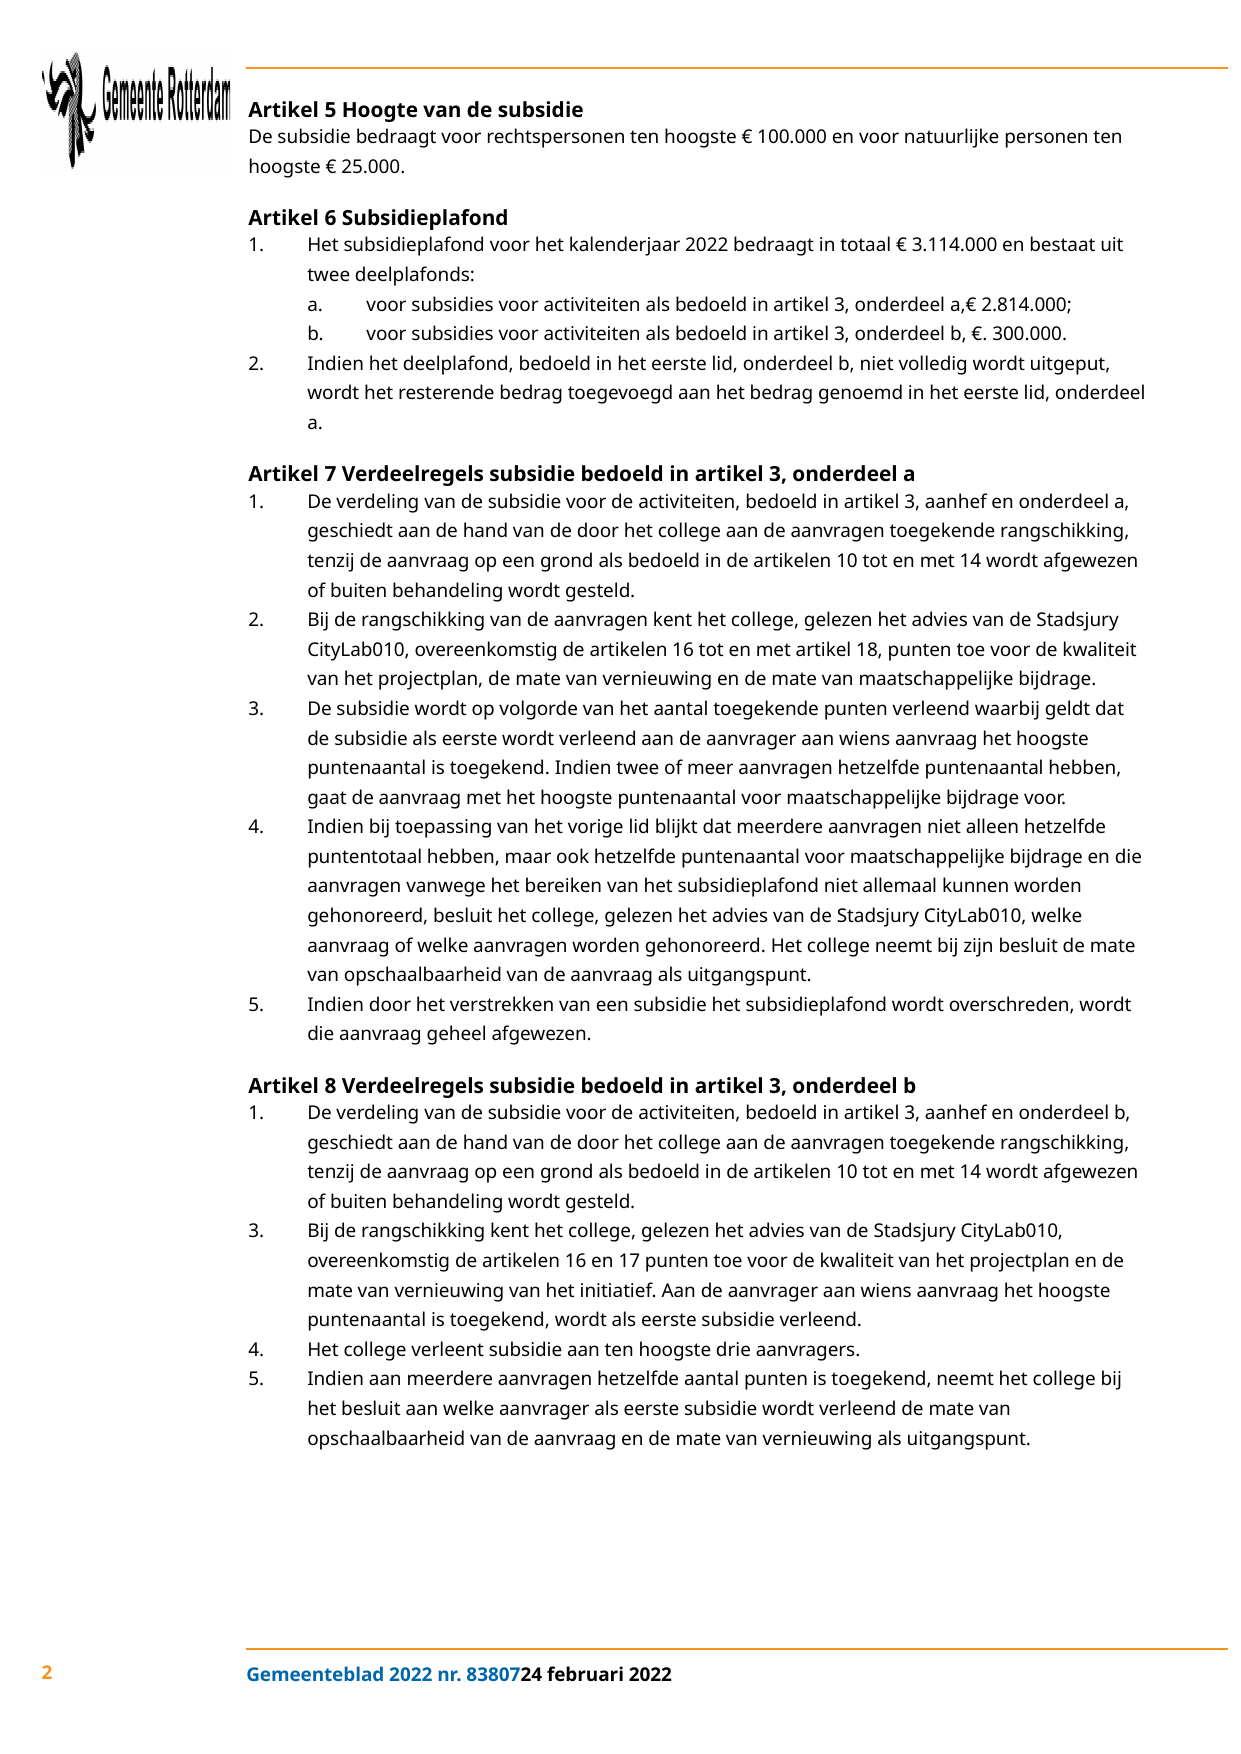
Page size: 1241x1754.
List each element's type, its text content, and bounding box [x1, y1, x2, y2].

list Het college verleent subsidie aan ten hoogste drie aanvragers. [248, 1336, 1152, 1362]
text Artikel 6 Subsidieplafond [248, 203, 1152, 232]
list Indien door het verstrekken van een subsidie het subsidieplafond wordt overschreden, wordt die aanvraag geheel afgewezen. [248, 991, 1152, 1046]
list voor subsidies voor activiteiten als bedoeld in artikel 3, onderdeel b, €. 300.000. [307, 320, 1152, 346]
list Indien het deelplafond, bedoeld in het eerste lid, onderdeel b, niet volledig wordt uitgeput, wordt het resterende bedrag toegevoegd aan het bedrag genoemd in het eerste lid, onderdeel a. [248, 350, 1152, 435]
list Indien aan meerdere aanvragen hetzelfde aantal punten is toegekend, neemt het college bij het besluit aan welke aanvrager als eerste subsidie wordt verleend de mate van opschaalbaarheid van de aanvraag en de mate van vernieuwing als uitgangspunt. [248, 1366, 1152, 1451]
text Artikel 8 Verdeelregels subsidie bedoeld in artikel 3, onderdeel b [248, 1071, 1152, 1099]
text De subsidie bedraagt voor rechtspersonen ten hoogste € 100.000 en voor natuurlijke personen ten hoogste € 25.000. [248, 123, 1152, 178]
text Artikel 7 Verdeelregels subsidie bedoeld in artikel 3, onderdeel a [248, 459, 1152, 488]
picture [41, 47, 231, 172]
list Het subsidieplafond voor het kalenderjaar 2022 bedraagt in totaal € 3.114.000 en bestaat uit twee deelplafonds: [248, 232, 1152, 287]
list Bij de rangschikking kent het college, gelezen het advies van de Stadsjury CityLab010, overeenkomstig de artikelen 16 en 17 punten toe voor de kwaliteit van het projectplan en de mate van vernieuwing van het initiatief. Aan de aanvrager aan wiens aanvraag het hoogste puntenaantal is toegekend, wordt als eerste subsidie verleend. [248, 1218, 1152, 1332]
list Bij de rangschikking van de aanvragen kent het college, gelezen het advies van de Stadsjury CityLab010, overeenkomstig de artikelen 16 tot en met artikel 18, punten toe voor de kwaliteit van het projectplan, de mate van vernieuwing en de mate van maatschappelijke bijdrage. [248, 606, 1152, 691]
list Indien bij toepassing van het vorige lid blijkt dat meerdere aanvragen niet alleen hetzelfde puntentotaal hebben, maar ook hetzelfde puntenaantal voor maatschappelijke bijdrage en die aanvragen vanwege het bereiken van het subsidieplafond niet allemaal kunnen worden gehonoreerd, besluit het college, gelezen het advies van de Stadsjury CityLab010, welke aanvraag of welke aanvragen worden gehonoreerd. Het college neemt bij zijn besluit de mate van opschaalbaarheid van de aanvraag als uitgangspunt. [248, 813, 1152, 987]
list De verdeling van de subsidie voor de activiteiten, bedoeld in artikel 3, aanhef en onderdeel a, geschiedt aan de hand van de door het college aan de aanvragen toegekende rangschikking, tenzij de aanvraag op een grond als bedoeld in de artikelen 10 tot en met 14 wordt afgewezen of buiten behandeling wordt gesteld. [248, 488, 1152, 602]
text Artikel 5 Hoogte van de subsidie [248, 95, 1152, 123]
list voor subsidies voor activiteiten als bedoeld in artikel 3, onderdeel a,€ 2.814.000; [307, 291, 1152, 317]
list De verdeling van de subsidie voor de activiteiten, bedoeld in artikel 3, aanhef en onderdeel b, geschiedt aan de hand van de door het college aan de aanvragen toegekende rangschikking, tenzij de aanvraag op een grond als bedoeld in de artikelen 10 tot en met 14 wordt afgewezen of buiten behandeling wordt gesteld. [248, 1099, 1152, 1214]
list De subsidie wordt op volgorde van het aantal toegekende punten verleend waarbij geldt dat de subsidie als eerste wordt verleend aan de aanvrager aan wiens aanvraag het hoogste puntenaantal is toegekend. Indien twee of meer aanvragen hetzelfde puntenaantal hebben, gaat de aanvraag met het hoogste puntenaantal voor maatschappelijke bijdrage voor. [248, 695, 1152, 809]
